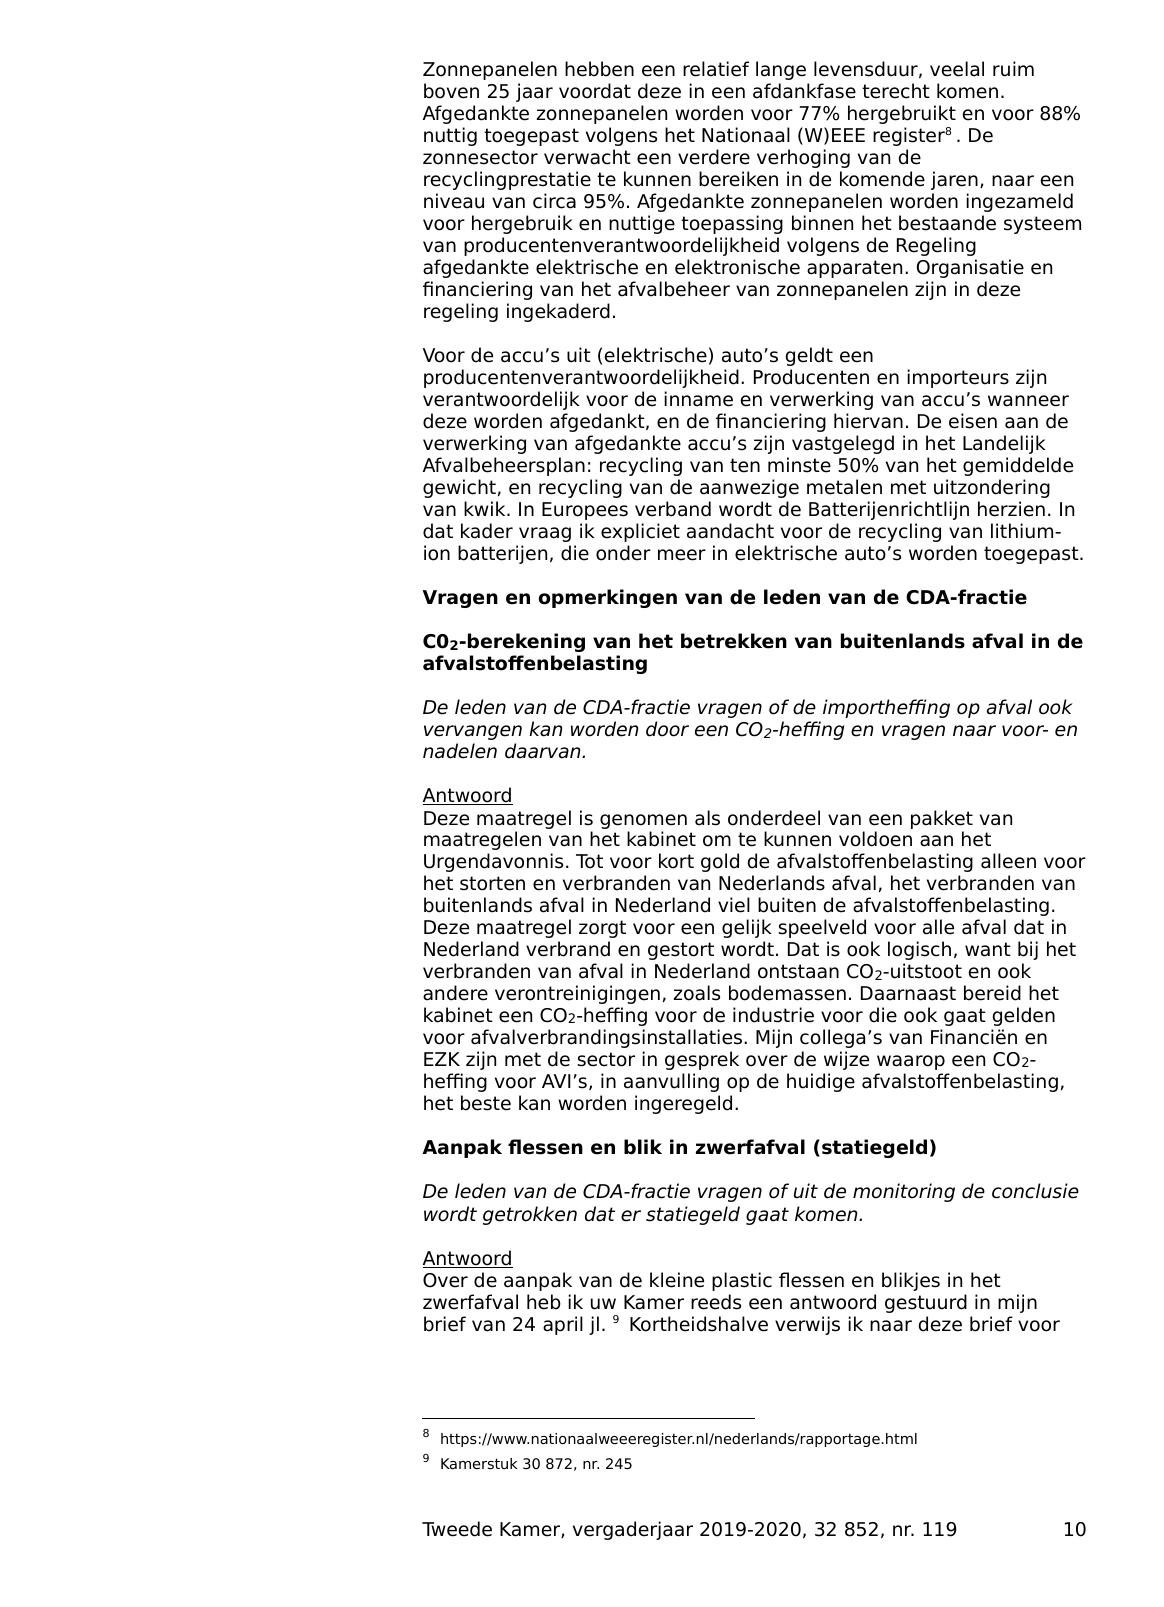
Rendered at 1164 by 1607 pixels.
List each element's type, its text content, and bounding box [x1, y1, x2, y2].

text Kamerstuk 30 872, nr. 245 [422, 1452, 1087, 1474]
text Zonnepanelen hebben een relatief lange levensduur, veelal ruim boven 25 jaar voordat deze in een afdankfase terecht komen. Afgedankte zonnepanelen worden voor 77% hergebruikt en voor 88% nuttig toegepast volgens het Nationaal (W)EEE register. De zonnesector verwacht een verdere verhoging van de recyclingprestatie te kunnen bereiken in de komende jaren, naar een niveau van circa 95%. Afgedankte zonnepanelen worden ingezameld voor hergebruik en nuttige toepassing binnen het bestaande systeem van producentenverantwoordelijkheid volgens de Regeling afgedankte elektrische en elektronische apparaten. Organisatie en financiering van het afvalbeheer van zonnepanelen zijn in deze regeling ingekaderd. [422, 59, 1087, 323]
text Deze maatregel is genomen als onderdeel van een pakket van maatregelen van het kabinet om te kunnen voldoen aan het Urgendavonnis. Tot voor kort gold de afvalstoffenbelasting alleen voor het storten en verbranden van Nederlands afval, het verbranden van buitenlands afval in Nederland viel buiten de afvalstoffenbelasting. Deze maatregel zorgt voor een gelijk speelveld voor alle afval dat in Nederland verbrand en gestort wordt. Dat is ook logisch, want bij het verbranden van afval in Nederland ontstaan CO2-uitstoot en ook andere verontreinigingen, zoals bodemassen. Daarnaast bereid het kabinet een CO2-heffing voor de industrie voor die ook gaat gelden voor afvalverbrandingsinstallaties. Mijn collega’s van Financiën en EZK zijn met de sector in gesprek over de wijze waarop een CO2-heffing voor AVI’s, in aanvulling op de huidige afvalstoffenbelasting, het beste kan worden ingeregeld. [422, 807, 1087, 1115]
text Antwoord [422, 1248, 1087, 1269]
subtitle C02-berekening van het betrekken van buitenlands afval in de afvalstoffenbelasting [422, 631, 1087, 675]
text Voor de accu’s uit (elektrische) auto’s geldt een producentenverantwoordelijkheid. Producenten en importeurs zijn verantwoordelijk voor de inname en verwerking van accu’s wanneer deze worden afgedankt, en de financiering hiervan. De eisen aan de verwerking van afgedankte accu’s zijn vastgelegd in het Landelijk Afvalbeheersplan: recycling van ten minste 50% van het gemiddelde gewicht, en recycling van de aanwezige metalen met uitzondering van kwik. In Europees verband wordt de Batterijenrichtlijn herzien. In dat kader vraag ik expliciet aandacht voor de recycling van lithium-ion batterijen, die onder meer in elektrische auto’s worden toegepast. [422, 345, 1087, 565]
subtitle Aanpak flessen en blik in zwerfafval (statiegeld) [422, 1137, 1087, 1159]
text Antwoord [422, 785, 1087, 807]
text Over de aanpak van de kleine plastic flessen en blikjes in het zwerfafval heb ik uw Kamer reeds een antwoord gestuurd in mijn brief van 24 april jl. Kortheidshalve verwijs ik naar deze brief voor [422, 1269, 1087, 1336]
subtitle Vragen en opmerkingen van de leden van de CDA-fractie [422, 587, 1087, 609]
text De leden van de CDA-fractie vragen of de importheffing op afval ook vervangen kan worden door een CO2-heffing en vragen naar voor- en nadelen daarvan. [422, 697, 1087, 763]
text https://www.nationaalweeeregister.nl/nederlands/rapportage.html [422, 1427, 1087, 1449]
text De leden van de CDA-fractie vragen of uit de monitoring de conclusie wordt getrokken dat er statiegeld gaat komen. [422, 1181, 1087, 1225]
